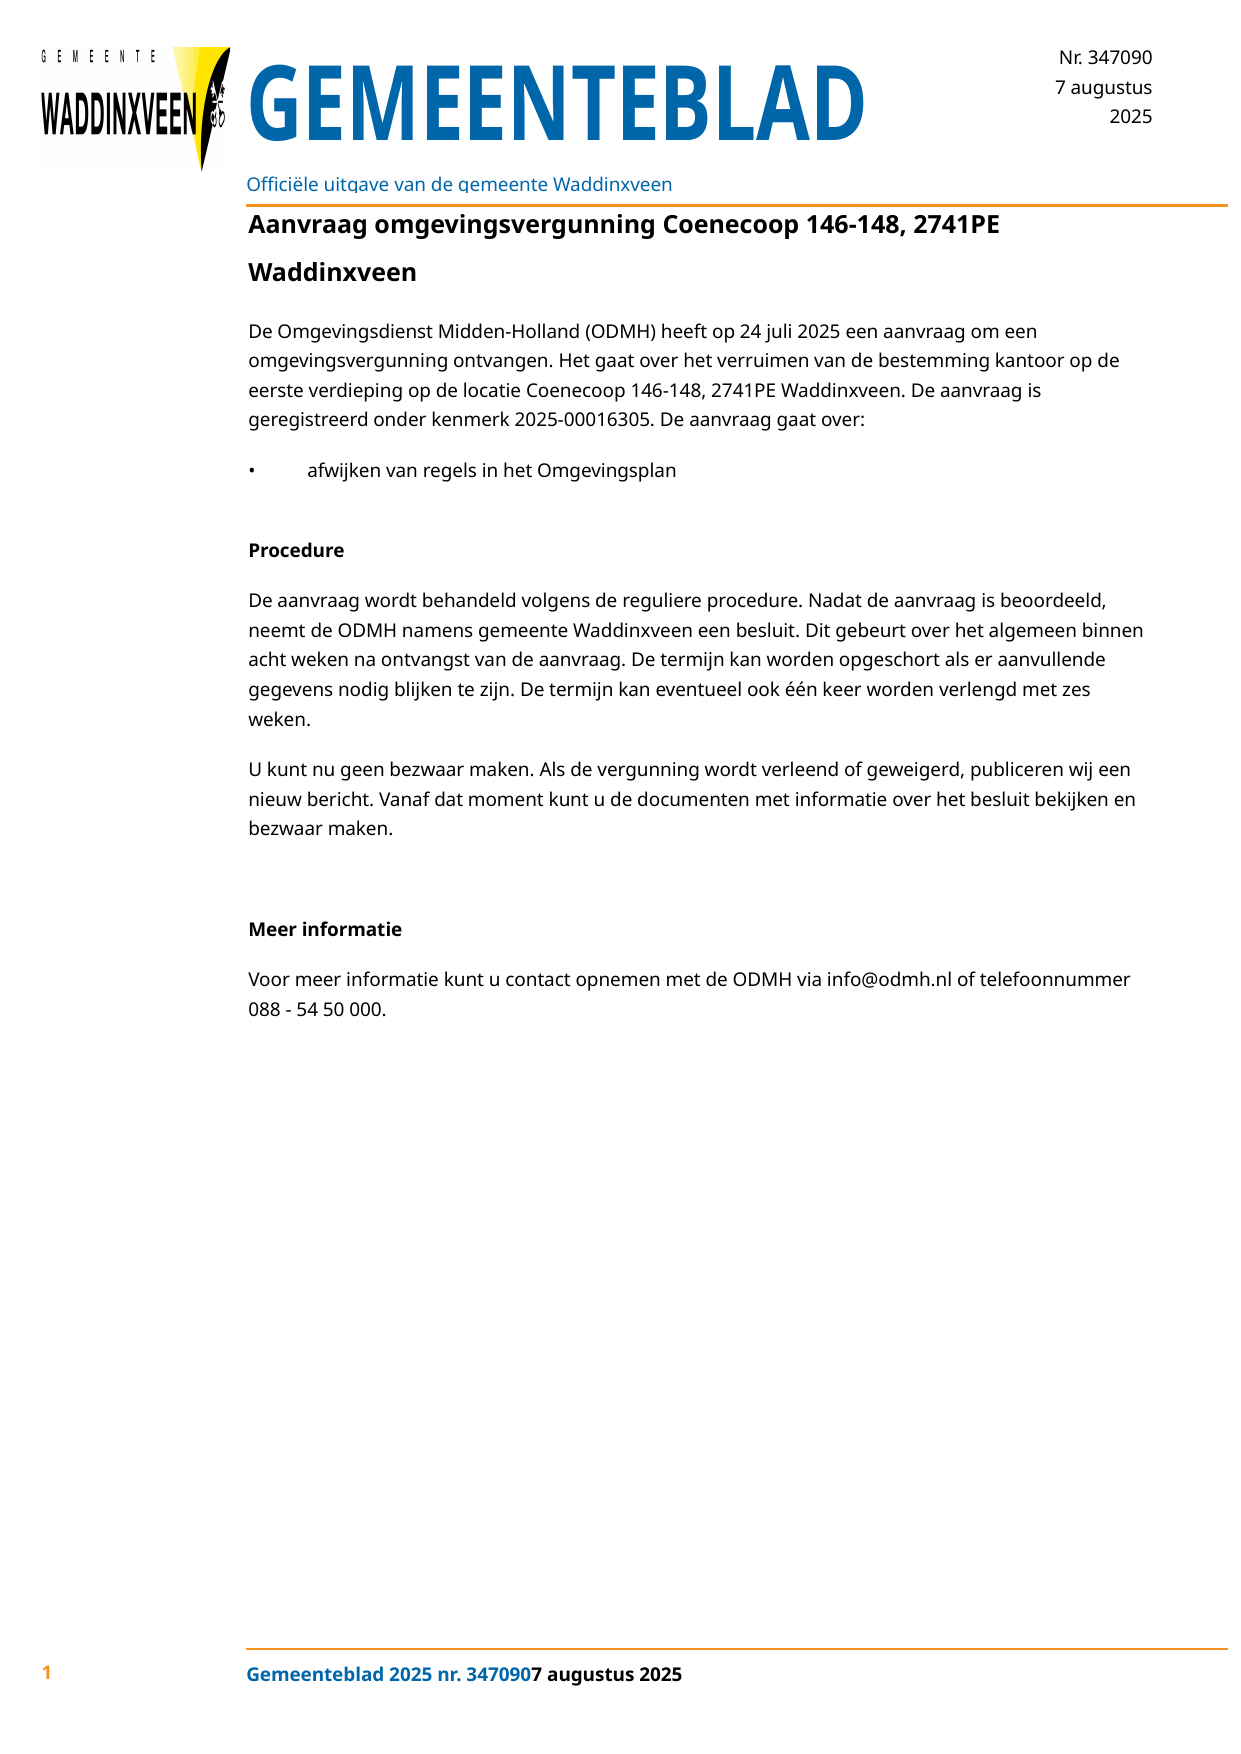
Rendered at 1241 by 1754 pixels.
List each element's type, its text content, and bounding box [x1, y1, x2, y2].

text Procedure [248, 537, 1152, 563]
text De aanvraag wordt behandeld volgens de reguliere procedure. Nadat de aanvraag is beoordeeld, neemt de ODMH namens gemeente Waddinxveen een besluit. Dit gebeurt over het algemeen binnen acht weken na ontvangst van de aanvraag. De termijn kan worden opgeschort als er aanvullende gegevens nodig blijken te zijn. De termijn kan eventueel ook één keer worden verlengd met zes weken. [248, 587, 1152, 732]
list afwijken van regels in het Omgevingsplan [248, 457, 1152, 483]
picture [41, 47, 231, 172]
text U kunt nu geen bezwaar maken. Als de vergunning wordt verleend of geweigerd, publiceren wij een nieuw bericht. Vanaf dat moment kunt u de documenten met informatie over het besluit bekijken en bezwaar maken. [248, 756, 1152, 841]
text Aanvraag omgevingsvergunning Coenecoop 146-148, 2741PE Waddinxveen [248, 207, 1152, 288]
text Meer informatie [248, 916, 1152, 942]
text Voor meer informatie kunt u contact opnemen met de ODMH via info@odmh.nl of telefoonnummer 088 - 54 50 000. [248, 967, 1152, 1022]
text De Omgevingsdienst Midden-Holland (ODMH) heeft op 24 juli 2025 een aanvraag om een omgevingsvergunning ontvangen. Het gaat over het verruimen van de bestemming kantoor op de eerste verdieping op de locatie Coenecoop 146-148, 2741PE Waddinxveen. De aanvraag is geregistreerd onder kenmerk 2025-00016305. De aanvraag gaat over: [248, 318, 1152, 432]
